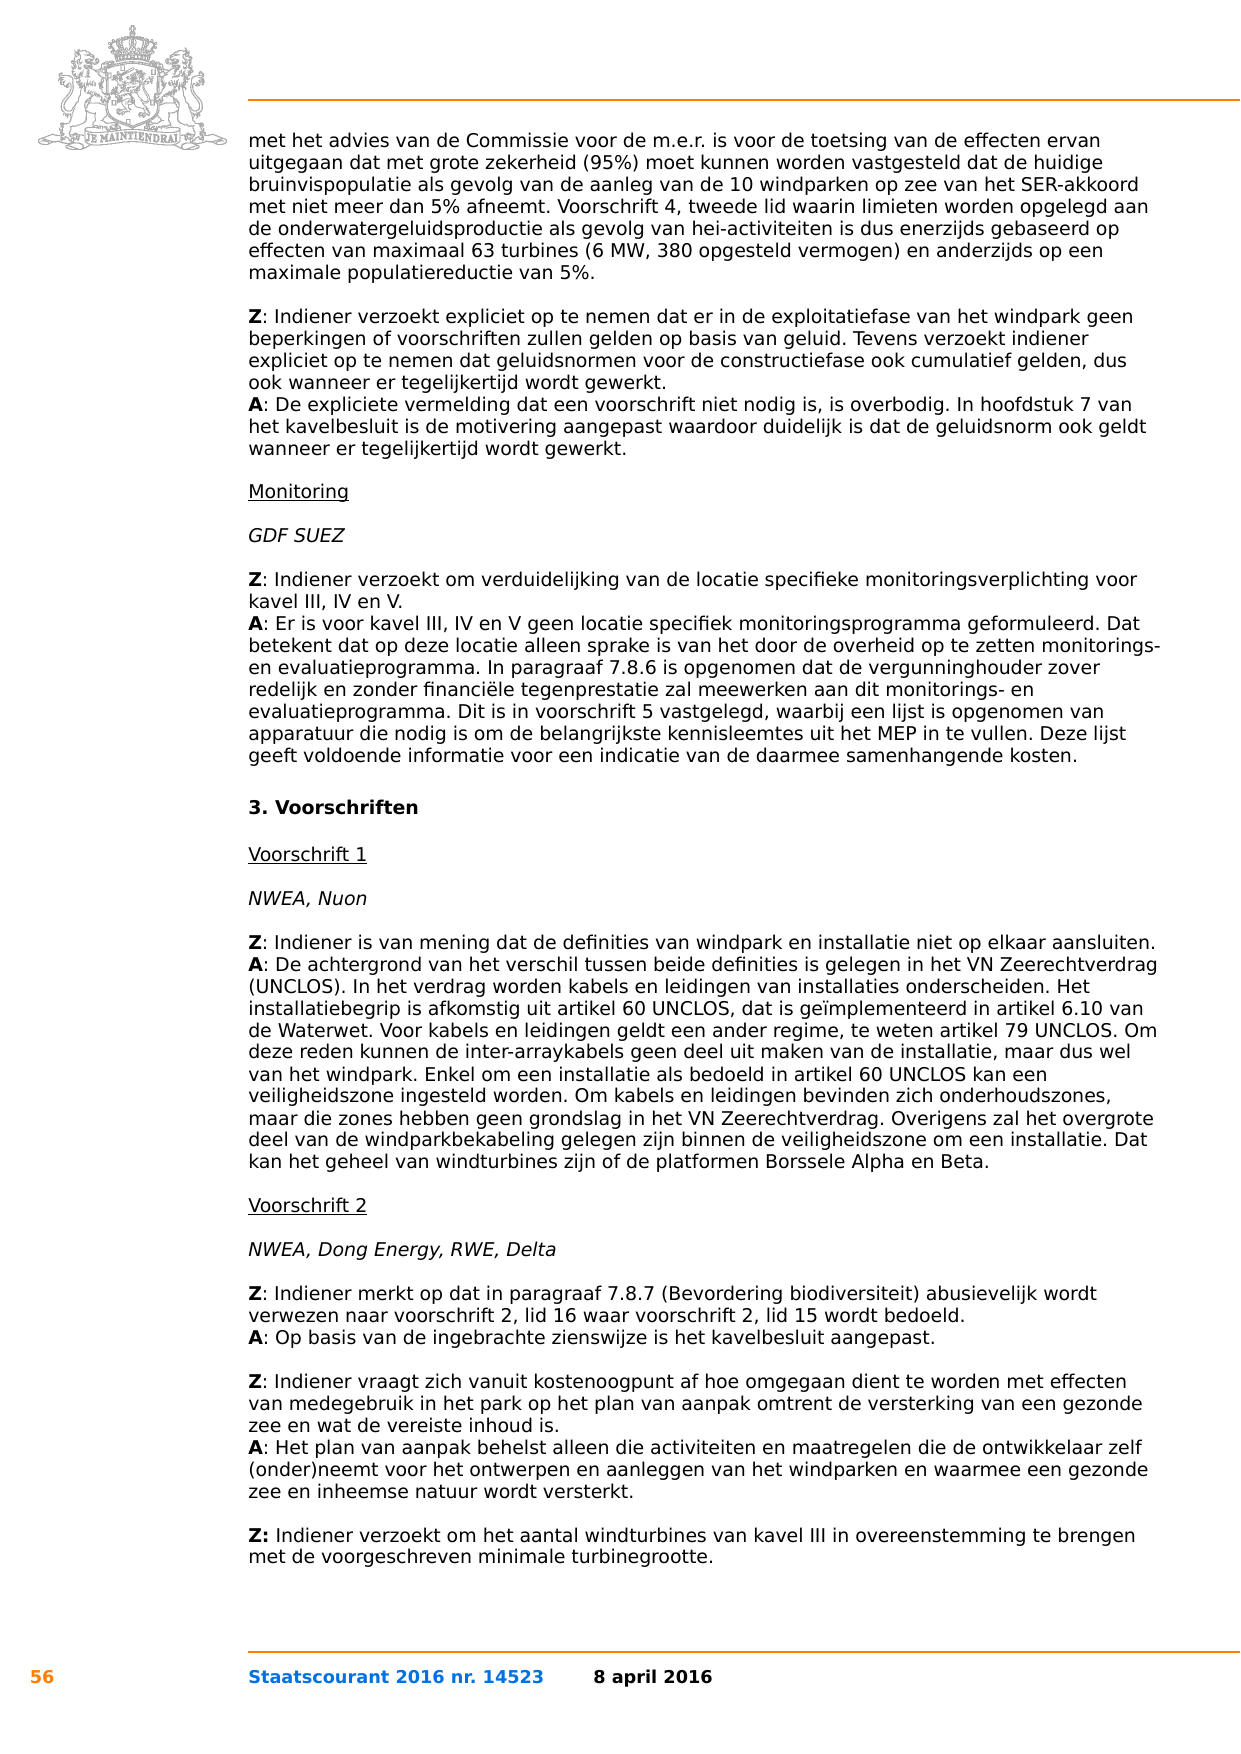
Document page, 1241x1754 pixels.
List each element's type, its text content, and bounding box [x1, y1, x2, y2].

subtitle 3. Voorschriften [248, 797, 1163, 819]
subtitle NWEA, Nuon [248, 888, 1163, 910]
text A: Op basis van de ingebrachte zienswijze is het kavelbesluit aangepast. [248, 1327, 1163, 1349]
text Z: Indiener verzoekt expliciet op te nemen dat er in de exploitatiefase van het windpark geen beperkingen of voorschriften zullen gelden op basis van geluid. Tevens verzoekt indiener expliciet op te nemen dat geluidsnormen voor de constructiefase ook cumulatief gelden, dus ook wanneer er tegelijkertijd wordt gewerkt. [248, 306, 1163, 393]
text Z: Indiener merkt op dat in paragraaf 7.8.7 (Bevordering biodiversiteit) abusievelijk wordt verwezen naar voorschrift 2, lid 16 waar voorschrift 2, lid 15 wordt bedoeld. [248, 1283, 1163, 1327]
text Monitoring [248, 481, 1163, 503]
text Z: Indiener verzoekt om verduidelijking van de locatie specifieke monitoringsverplichting voor kavel III, IV en V. [248, 569, 1163, 613]
text Z: Indiener is van mening dat de definities van windpark en installatie niet op elkaar aansluiten. [248, 932, 1163, 953]
picture [38, 25, 227, 150]
text A: Het plan van aanpak behelst alleen die activiteiten en maatregelen die de ontwikkelaar zelf (onder)neemt voor het ontwerpen en aanleggen van het windparken en waarmee een gezonde zee en inheemse natuur wordt versterkt. [248, 1437, 1163, 1503]
text Voorschrift 1 [248, 844, 1163, 866]
text Z: Indiener verzoekt om het aantal windturbines van kavel III in overeenstemming te brengen met de voorgeschreven minimale turbinegrootte. [248, 1524, 1163, 1568]
text A: De expliciete vermelding dat een voorschrift niet nodig is, is overbodig. In hoofdstuk 7 van het kavelbesluit is de motivering aangepast waardoor duidelijk is dat de geluidsnorm ook geldt wanneer er tegelijkertijd wordt gewerkt. [248, 393, 1163, 459]
text Voorschrift 2 [248, 1195, 1163, 1217]
text A: De achtergrond van het verschil tussen beide definities is gelegen in het VN Zeerechtverdrag (UNCLOS). In het verdrag worden kabels en leidingen van installaties onderscheiden. Het installatiebegrip is afkomstig uit artikel 60 UNCLOS, dat is geïmplementeerd in artikel 6.10 van de Waterwet. Voor kabels en leidingen geldt een ander regime, te weten artikel 79 UNCLOS. Om deze reden kunnen de inter-arraykabels geen deel uit maken van de installatie, maar dus wel van het windpark. Enkel om een installatie als bedoeld in artikel 60 UNCLOS kan een veiligheidszone ingesteld worden. Om kabels en leidingen bevinden zich onderhoudszones, maar die zones hebben geen grondslag in het VN Zeerechtverdrag. Overigens zal het overgrote deel van de windparkbekabeling gelegen zijn binnen de veiligheidszone om een installatie. Dat kan het geheel van windturbines zijn of de platformen Borssele Alpha en Beta. [248, 953, 1163, 1173]
subtitle NWEA, Dong Energy, RWE, Delta [248, 1239, 1163, 1261]
subtitle GDF SUEZ [248, 525, 1163, 547]
text Z: Indiener vraagt zich vanuit kostenoogpunt af hoe omgegaan dient te worden met effecten van medegebruik in het park op het plan van aanpak omtrent de versterking van een gezonde zee en wat de vereiste inhoud is. [248, 1371, 1163, 1437]
text met het advies van de Commissie voor de m.e.r. is voor de toetsing van de effecten ervan uitgegaan dat met grote zekerheid (95%) moet kunnen worden vastgesteld dat de huidige bruinvispopulatie als gevolg van de aanleg van de 10 windparken op zee van het SER-akkoord met niet meer dan 5% afneemt. Voorschrift 4, tweede lid waarin limieten worden opgelegd aan de onderwatergeluidsproductie als gevolg van hei-activiteiten is dus enerzijds gebaseerd op effecten van maximaal 63 turbines (6 MW, 380 opgesteld vermogen) en anderzijds op een maximale populatiereductie van 5%. [248, 130, 1163, 284]
text A: Er is voor kavel III, IV en V geen locatie specifiek monitoringsprogramma geformuleerd. Dat betekent dat op deze locatie alleen sprake is van het door de overheid op te zetten monitorings- en evaluatieprogramma. In paragraaf 7.8.6 is opgenomen dat de vergunninghouder zover redelijk en zonder financiële tegenprestatie zal meewerken aan dit monitorings- en evaluatieprogramma. Dit is in voorschrift 5 vastgelegd, waarbij een lijst is opgenomen van apparatuur die nodig is om de belangrijkste kennisleemtes uit het MEP in te vullen. Deze lijst geeft voldoende informatie voor een indicatie van de daarmee samenhangende kosten. [248, 613, 1163, 767]
